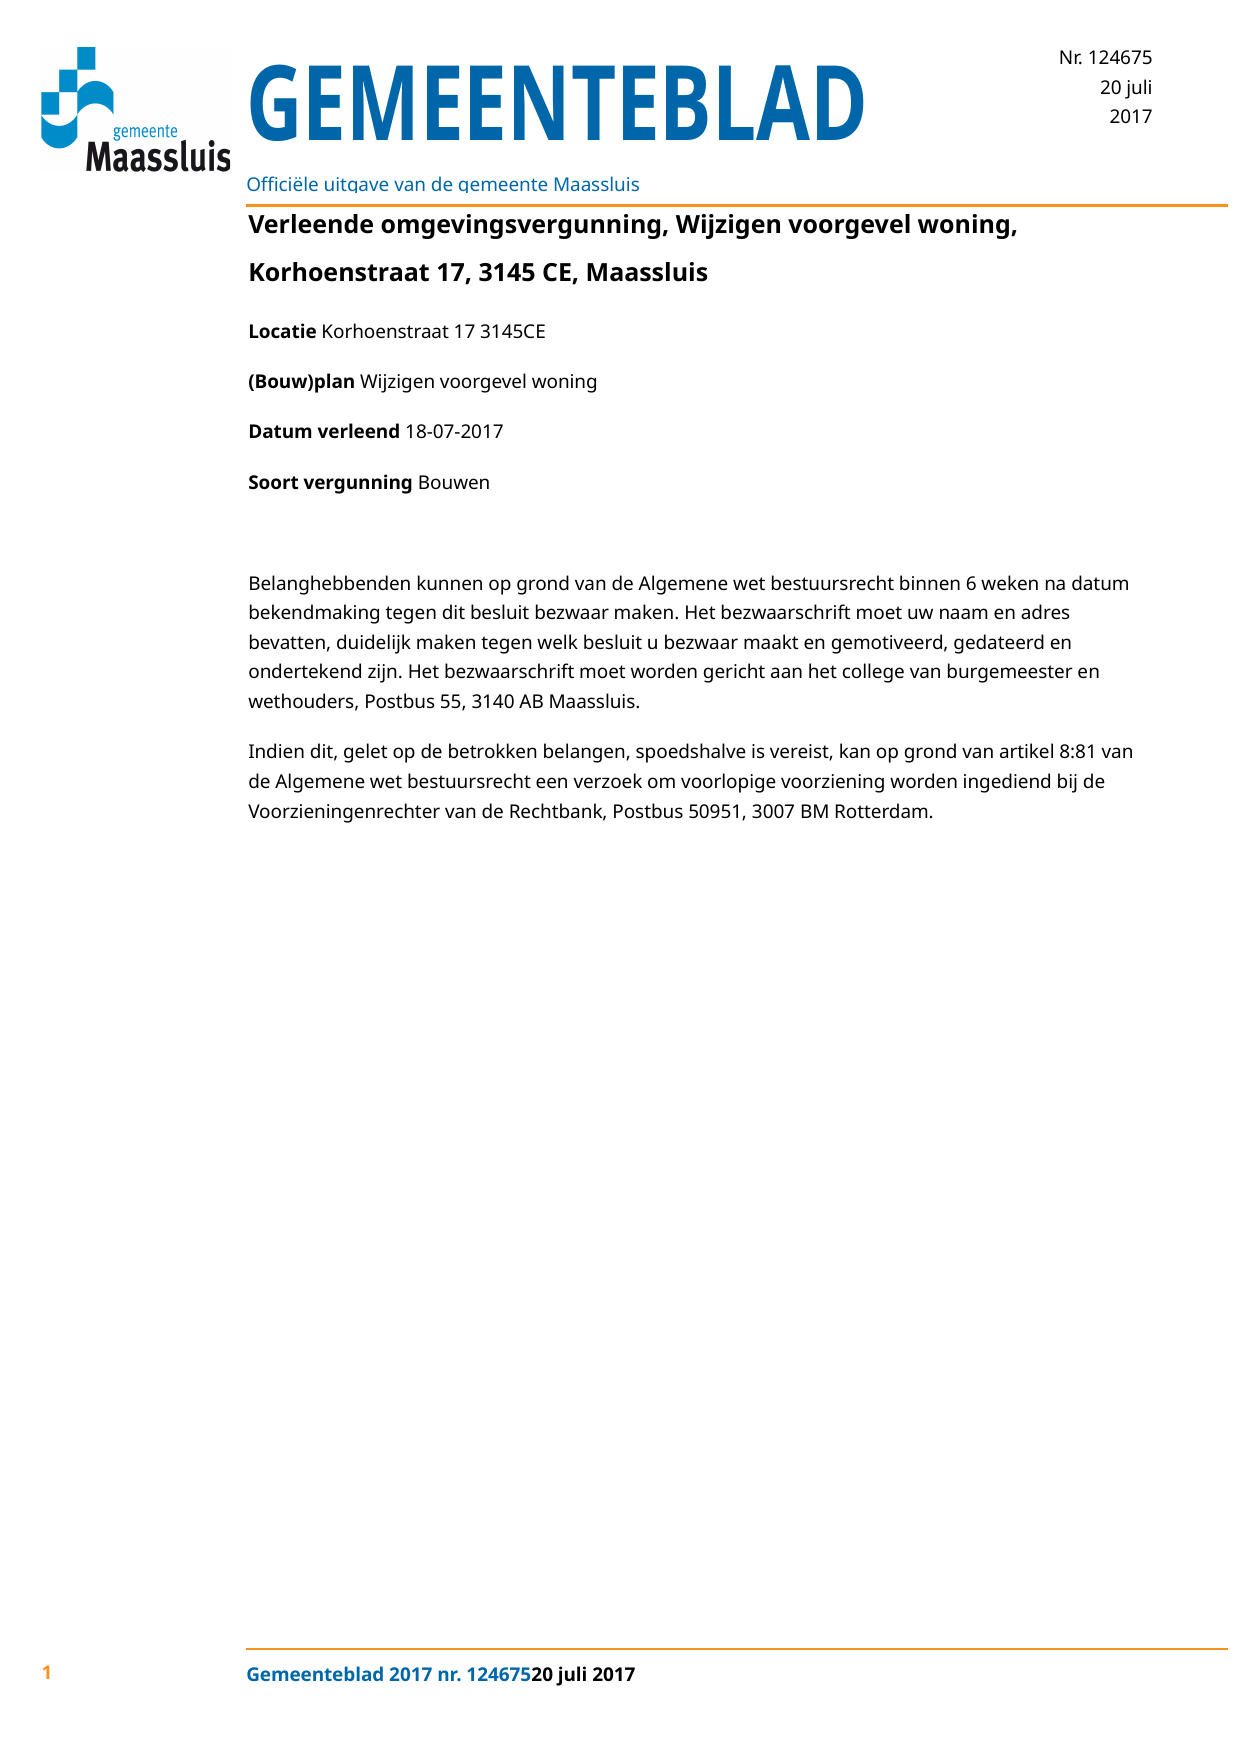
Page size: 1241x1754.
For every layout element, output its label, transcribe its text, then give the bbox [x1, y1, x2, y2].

text Belanghebbenden kunnen op grond van de Algemene wet bestuursrecht binnen 6 weken na datum bekendmaking tegen dit besluit bezwaar maken. Het bezwaarschrift moet uw naam en adres bevatten, duidelijk maken tegen welk besluit u bezwaar maakt en gemotiveerd, gedateerd en ondertekend zijn. Het bezwaarschrift moet worden gericht aan het college van burgemeester en wethouders, Postbus 55, 3140 AB Maassluis. [248, 570, 1152, 714]
picture [41, 47, 77, 92]
text (Bouw)plan Wijzigen voorgevel woning [248, 368, 1152, 394]
picture [41, 47, 231, 172]
text Soort vergunning Bouwen [248, 469, 1152, 495]
text Datum verleend 18-07-2017 [248, 419, 1152, 444]
text Indien dit, gelet op de betrokken belangen, spoedshalve is vereist, kan op grond van artikel 8:81 van de Algemene wet bestuursrecht een verzoek om voorlopige voorziening worden ingediend bij de Voorzieningenrechter van de Rechtbank, Postbus 50951, 3007 BM Rotterdam. [248, 739, 1152, 824]
text Locatie Korhoenstraat 17 3145CE [248, 318, 1152, 344]
text Verleende omgevingsvergunning, Wijzigen voorgevel woning, Korhoenstraat 17, 3145 CE, Maassluis [248, 207, 1152, 288]
